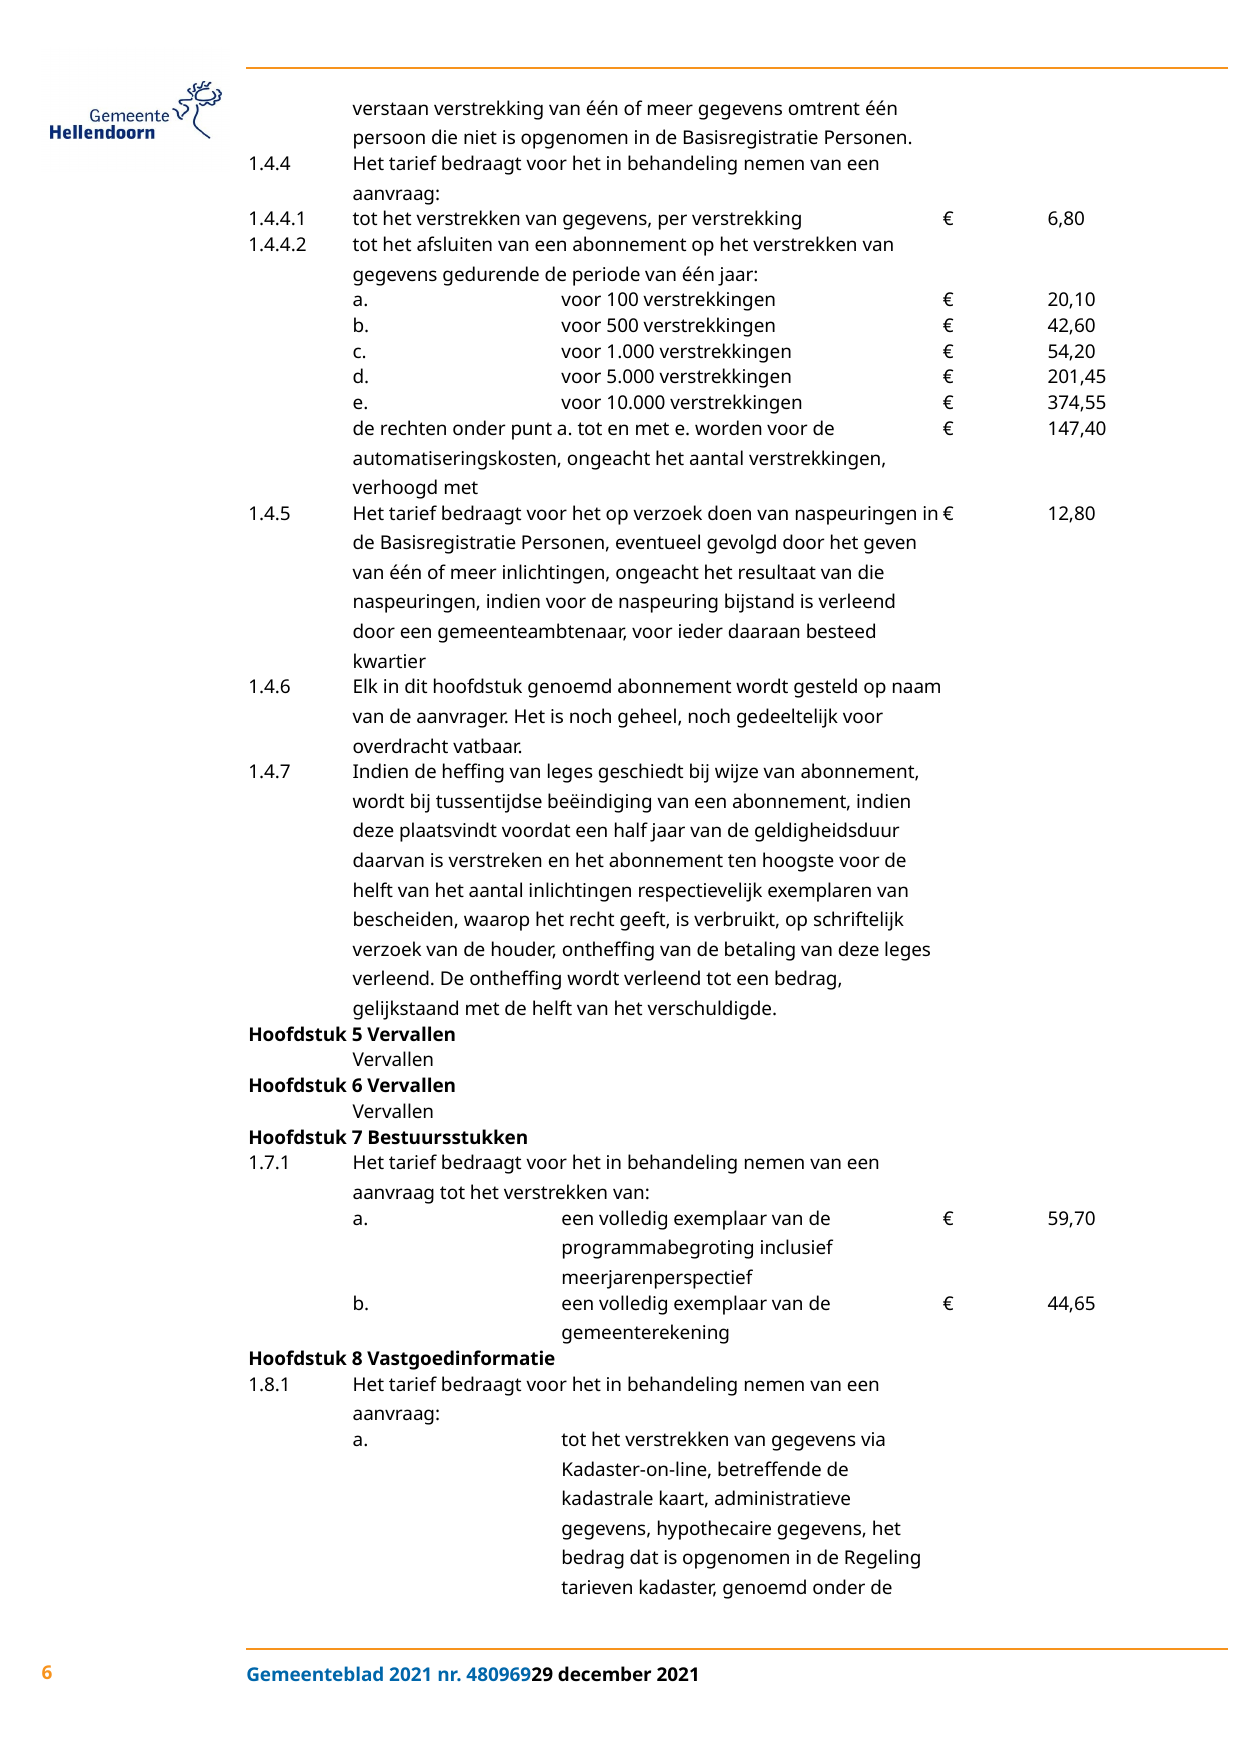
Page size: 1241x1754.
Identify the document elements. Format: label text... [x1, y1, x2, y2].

table_cell [943, 674, 1047, 758]
table_cell € [943, 500, 1047, 674]
table_cell 6,80 [1047, 205, 1152, 231]
table_cell € [943, 338, 1047, 364]
table_cell tot het afsluiten van een abonnement op het verstrekken van gegevens gedurende de periode van één jaar: [353, 231, 943, 286]
table_cell b. [353, 1290, 561, 1345]
table_cell € [943, 286, 1047, 312]
table_cell [1047, 95, 1152, 150]
table_cell [248, 1290, 352, 1345]
table_cell [943, 1426, 1047, 1600]
table_cell a. [353, 286, 561, 312]
table_cell 1.4.4 [248, 150, 352, 205]
table_cell tot het verstrekken van gegevens, per verstrekking [353, 205, 943, 231]
table_cell [248, 286, 352, 312]
table_cell [1047, 1150, 1152, 1205]
table_cell 12,80 [1047, 500, 1152, 674]
table_cell 374,55 [1047, 389, 1152, 415]
table_cell tot het verstrekken van gegevens via Kadaster-on-line, betreffende de kadastrale kaart, administratieve gegevens, hypothecaire gegevens, het bedrag dat is opgenomen in de Regeling tarieven kadaster, genoemd onder de [561, 1426, 943, 1600]
table_cell 54,20 [1047, 338, 1152, 364]
table_cell Het tarief bedraagt voor het in behandeling nemen van een aanvraag: [353, 150, 943, 205]
table_cell [943, 150, 1047, 205]
table_cell € [943, 1290, 1047, 1345]
table_cell [248, 1426, 352, 1600]
table_cell voor 10.000 verstrekkingen [561, 389, 943, 415]
table_cell voor 100 verstrekkingen [561, 286, 943, 312]
table_cell 1.4.6 [248, 674, 352, 758]
table_cell € [943, 312, 1047, 338]
table_cell [943, 1098, 1047, 1124]
table_cell Het tarief bedraagt voor het op verzoek doen van naspeuringen in de Basisregistratie Personen, eventueel gevolgd door het geven van één of meer inlichtingen, ongeacht het resultaat van die naspeuringen, indien voor de naspeuring bijstand is verleend door een gemeenteambtenaar, voor ieder daaraan besteed kwartier [353, 500, 943, 674]
table_cell d. [353, 364, 561, 389]
table_cell Hoofdstuk 8 Vastgoedinformatie [248, 1345, 1152, 1371]
table_cell 1.4.4.2 [248, 231, 352, 286]
table_cell Elk in dit hoofdstuk genoemd abonnement wordt gesteld op naam van de aanvrager. Het is noch geheel, noch gedeeltelijk voor overdracht vatbaar. [353, 674, 943, 758]
table_cell voor 5.000 verstrekkingen [561, 364, 943, 389]
table_cell Vervallen [353, 1098, 943, 1124]
table_cell [248, 415, 352, 500]
table_cell [248, 95, 352, 150]
table_cell € [943, 364, 1047, 389]
table_cell Hoofdstuk 7 Bestuursstukken [248, 1124, 1152, 1149]
table_cell [943, 1371, 1047, 1426]
table_cell [248, 389, 352, 415]
table_cell [1047, 674, 1152, 758]
picture [41, 47, 231, 172]
table_cell 44,65 [1047, 1290, 1152, 1345]
table_cell [1047, 150, 1152, 205]
table_cell [248, 364, 352, 389]
table_cell 201,45 [1047, 364, 1152, 389]
table_cell [248, 1205, 352, 1290]
table_cell Het tarief bedraagt voor het in behandeling nemen van een aanvraag tot het verstrekken van: [353, 1150, 943, 1205]
table_cell a. [353, 1205, 561, 1290]
table_cell [248, 312, 352, 338]
table_cell de rechten onder punt a. tot en met e. worden voor de automatiseringskosten, ongeacht het aantal verstrekkingen, verhoogd met [353, 415, 943, 500]
table_cell b. [353, 312, 561, 338]
table_cell [1047, 1047, 1152, 1072]
table_cell voor 500 verstrekkingen [561, 312, 943, 338]
table_cell Het tarief bedraagt voor het in behandeling nemen van een aanvraag: [353, 1371, 943, 1426]
table_cell 147,40 [1047, 415, 1152, 500]
table_cell Indien de heffing van leges geschiedt bij wijze van abonnement, wordt bij tussentijdse beëindiging van een abonnement, indien deze plaatsvindt voordat een half jaar van de geldigheidsduur daarvan is verstreken en het abonnement ten hoogste voor de helft van het aantal inlichtingen respectievelijk exemplaren van bescheiden, waarop het recht geeft, is verbruikt, op schriftelijk verzoek van de houder, ontheffing van de betaling van deze leges verleend. De ontheffing wordt verleend tot een bedrag, gelijkstaand met de helft van het verschuldigde. [353, 759, 943, 1021]
table_cell € [943, 205, 1047, 231]
table_cell voor 1.000 verstrekkingen [561, 338, 943, 364]
table_cell 1.8.1 [248, 1371, 352, 1426]
table_cell € [943, 415, 1047, 500]
table_cell verstaan verstrekking van één of meer gegevens omtrent één persoon die niet is opgenomen in de Basisregistratie Personen. [353, 95, 943, 150]
table_cell € [943, 389, 1047, 415]
table_cell [248, 1098, 352, 1124]
table_cell [248, 1047, 352, 1072]
table_cell 42,60 [1047, 312, 1152, 338]
table_cell 1.4.7 [248, 759, 352, 1021]
table_cell [943, 95, 1047, 150]
table_cell [1047, 231, 1152, 286]
table_cell 1.4.5 [248, 500, 352, 674]
table_cell [248, 338, 352, 364]
table_cell [1047, 1098, 1152, 1124]
table_cell Hoofdstuk 6 Vervallen [248, 1073, 1152, 1098]
table_cell [943, 1150, 1047, 1205]
table_cell [1047, 1426, 1152, 1600]
table_cell Vervallen [353, 1047, 943, 1072]
table_cell [1047, 1371, 1152, 1426]
table_cell een volledig exemplaar van de programmabegroting inclusief meerjarenperspectief [561, 1205, 943, 1290]
table_cell [1047, 759, 1152, 1021]
table_cell [943, 759, 1047, 1021]
table_cell een volledig exemplaar van de gemeenterekening [561, 1290, 943, 1345]
table_cell [943, 1047, 1047, 1072]
table_cell a. [353, 1426, 561, 1600]
table_cell 20,10 [1047, 286, 1152, 312]
table_cell c. [353, 338, 561, 364]
table_cell 1.7.1 [248, 1150, 352, 1205]
table_cell [943, 231, 1047, 286]
table_cell 1.4.4.1 [248, 205, 352, 231]
table_cell Hoofdstuk 5 Vervallen [248, 1021, 1152, 1047]
table_cell € [943, 1205, 1047, 1290]
table_cell e. [353, 389, 561, 415]
table_cell 59,70 [1047, 1205, 1152, 1290]
